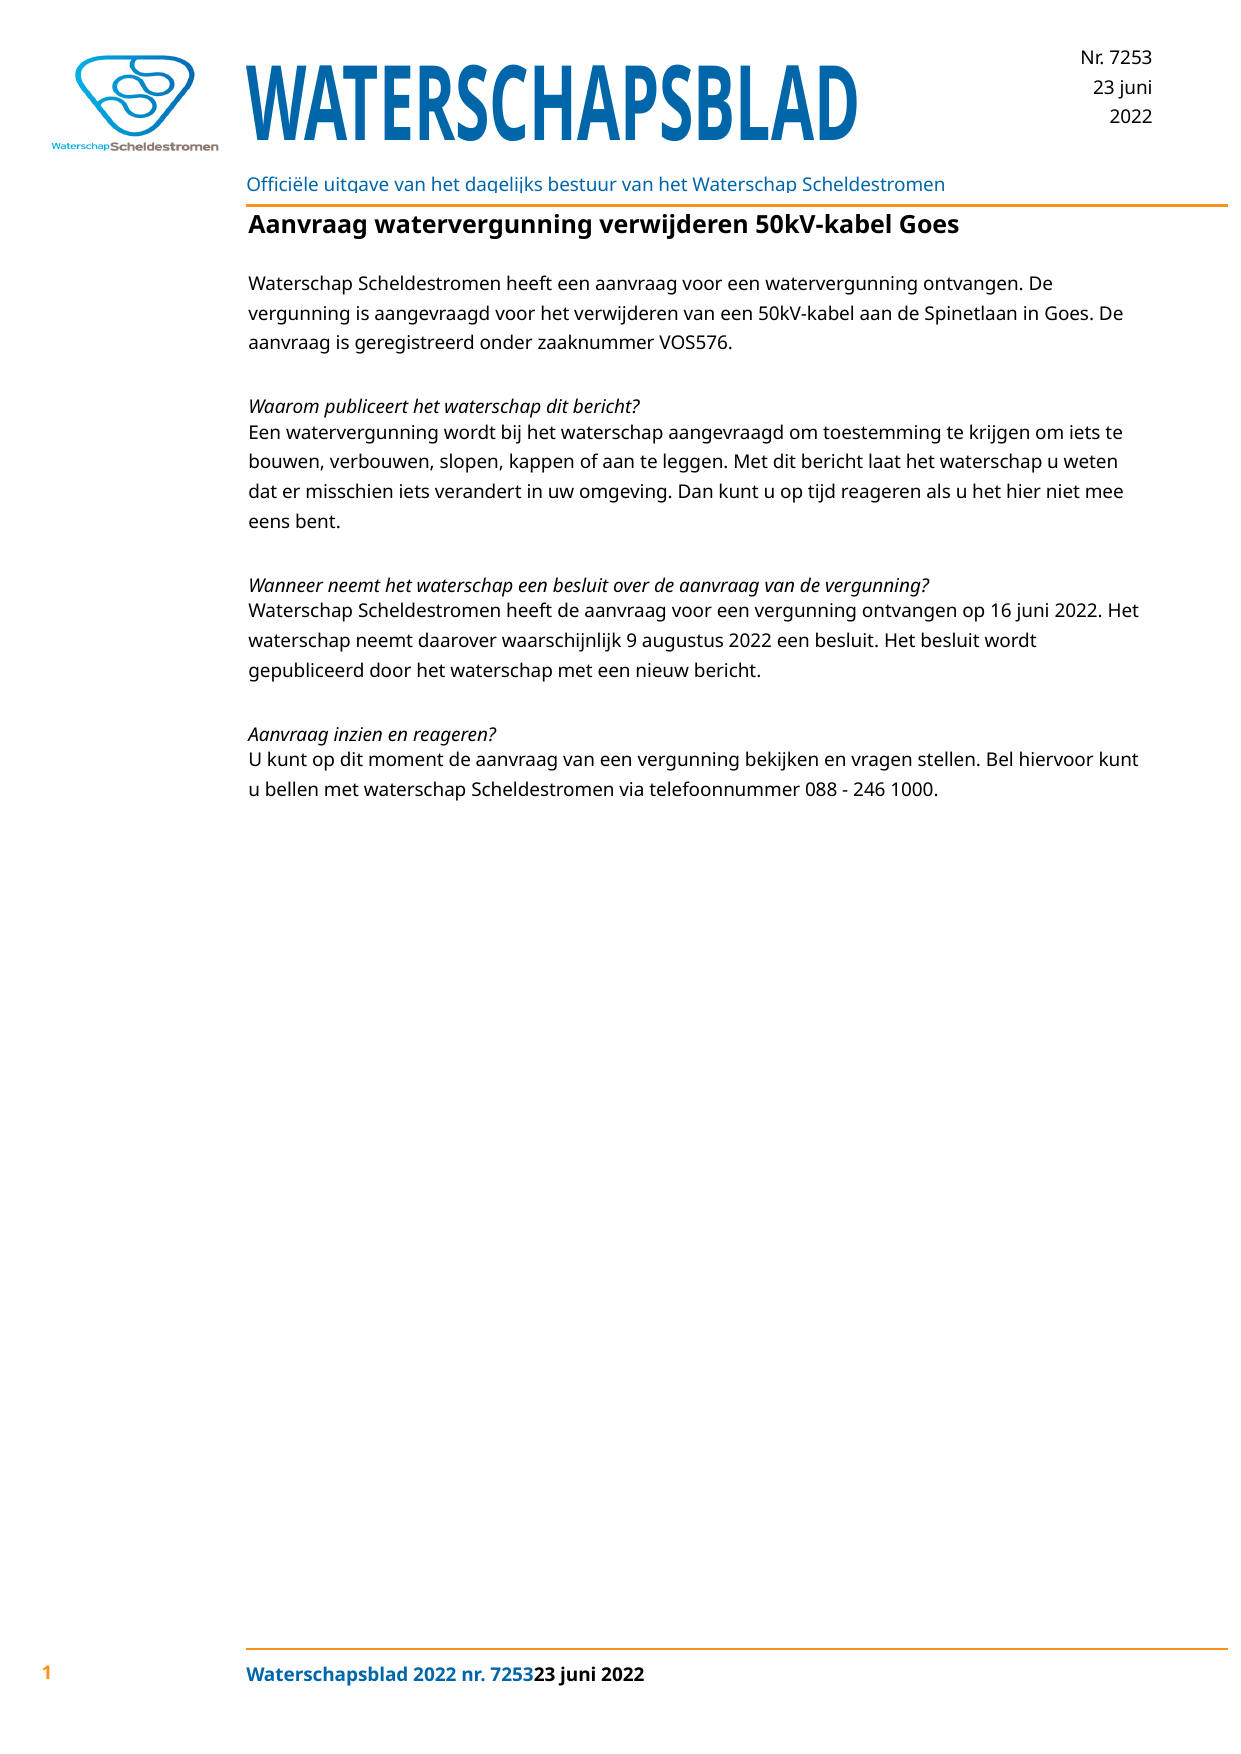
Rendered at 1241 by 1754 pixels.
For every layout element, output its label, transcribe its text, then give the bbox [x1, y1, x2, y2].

text Een watervergunning wordt bij het waterschap aangevraagd om toestemming te krijgen om iets te bouwen, verbouwen, slopen, kappen of aan te leggen. Met dit bericht laat het waterschap u weten dat er misschien iets verandert in uw omgeving. Dan kunt u op tijd reageren als u het hier niet mee eens bent. [248, 419, 1152, 534]
text Aanvraag inzien en reageren? [248, 721, 1152, 746]
text U kunt op dit moment de aanvraag van een vergunning bekijken en vragen stellen. Bel hiervoor kunt u bellen met waterschap Scheldestromen via telefoonnummer 088 - 246 1000. [248, 746, 1152, 802]
text Waarom publiceert het waterschap dit bericht? [248, 393, 1152, 419]
text Waterschap Scheldestromen heeft de aanvraag voor een vergunning ontvangen op 16 juni 2022. Het waterschap neemt daarover waarschijnlijk 9 augustus 2022 een besluit. Het besluit wordt gepubliceerd door het waterschap met een nieuw bericht. [248, 598, 1152, 682]
text Aanvraag watervergunning verwijderen 50kV-kabel Goes [248, 207, 1152, 241]
picture [41, 47, 231, 172]
text Waterschap Scheldestromen heeft een aanvraag voor een watervergunning ontvangen. De vergunning is aangevraagd voor het verwijderen van een 50kV-kabel aan de Spinetlaan in Goes. De aanvraag is geregistreerd onder zaaknummer VOS576. [248, 270, 1152, 355]
text Wanneer neemt het waterschap een besluit over de aanvraag van de vergunning? [248, 572, 1152, 598]
